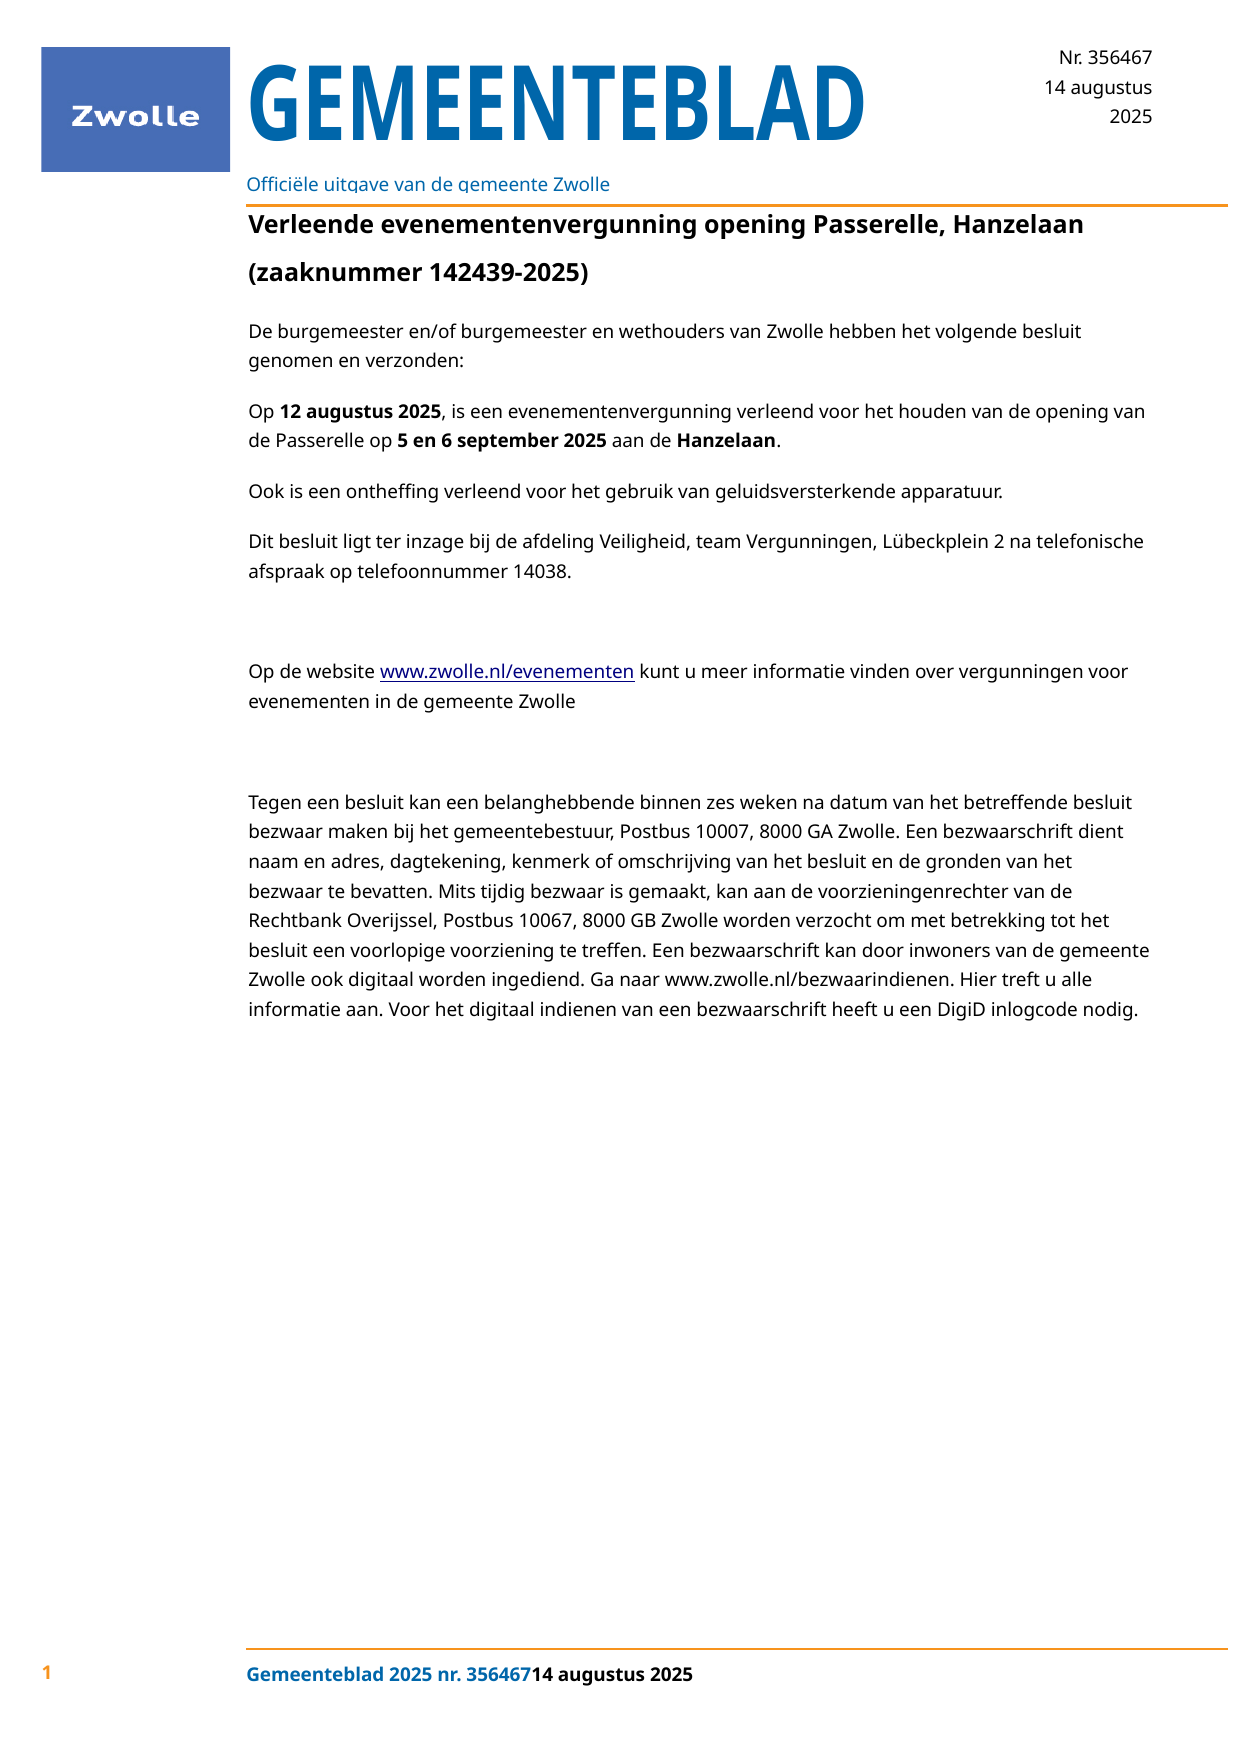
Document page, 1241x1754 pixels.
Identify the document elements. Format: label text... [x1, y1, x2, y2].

text Tegen een besluit kan een belanghebbende binnen zes weken na datum van het betreffende besluit bezwaar maken bij het gemeentebestuur, Postbus 10007, 8000 GA Zwolle. Een bezwaarschrift dient naam en adres, dagtekening, kenmerk of omschrijving van het besluit en de gronden van het bezwaar te bevatten. Mits tijdig bezwaar is gemaakt, kan aan de voorzieningenrechter van de Rechtbank Overijssel, Postbus 10067, 8000 GB Zwolle worden verzocht om met betrekking tot het besluit een voorlopige voorziening te treffen. Een bezwaarschrift kan door inwoners van de gemeente Zwolle ook digitaal worden ingediend. Ga naar www.zwolle.nl/bezwaarindienen. Hier treft u alle informatie aan. Voor het digitaal indienen van een bezwaarschrift heeft u een DigiD inlogcode nodig. [248, 789, 1152, 1022]
text De burgemeester en/of burgemeester en wethouders van Zwolle hebben het volgende besluit genomen en verzonden: [248, 318, 1152, 373]
text Op de website www.zwolle.nl/evenementen kunt u meer informatie vinden over vergunningen voor evenementen in de gemeente Zwolle [248, 659, 1152, 714]
text Op 12 augustus 2025, is een evenementenvergunning verleend voor het houden van de opening van de Passerelle op 5 en 6 september 2025 aan de Hanzelaan. [248, 398, 1152, 453]
text Ook is een ontheffing verleend voor het gebruik van geluidsversterkende apparatuur. [248, 478, 1152, 504]
text Verleende evenementenvergunning opening Passerelle, Hanzelaan (zaaknummer 142439-2025) [248, 207, 1152, 288]
picture [41, 47, 231, 172]
text Dit besluit ligt ter inzage bij de afdeling Veiligheid, team Vergunningen, Lübeckplein 2 na telefonische afspraak op telefoonnummer 14038. [248, 528, 1152, 584]
